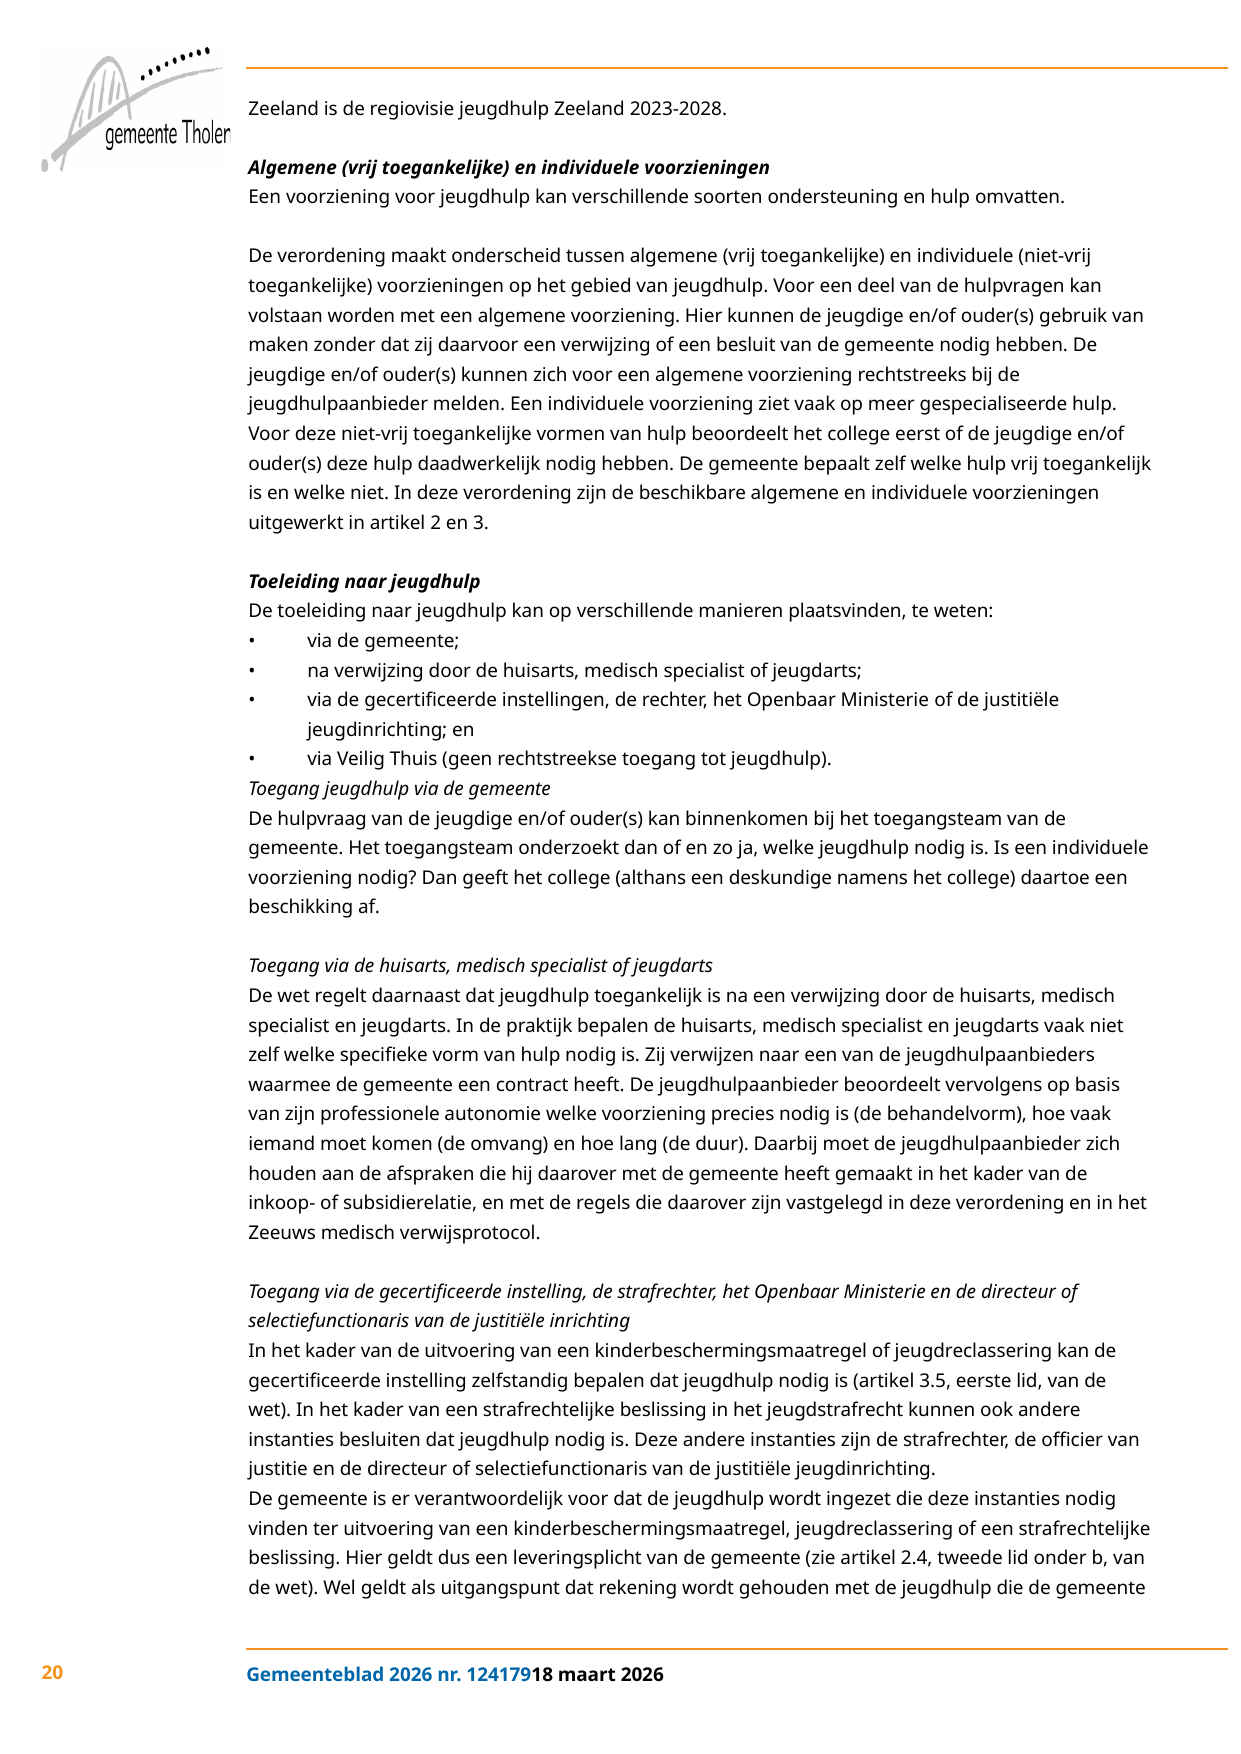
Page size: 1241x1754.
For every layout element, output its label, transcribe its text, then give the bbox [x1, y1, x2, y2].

list via Veilig Thuis (geen rechtstreekse toegang tot jeugdhulp). [248, 746, 1152, 771]
text De gemeente is er verantwoordelijk voor dat de jeugdhulp wordt ingezet die deze instanties nodig vinden ter uitvoering van een kinderbeschermingsmaatregel, jeugdreclassering of een strafrechtelijke beslissing. Hier geldt dus een leveringsplicht van de gemeente (zie artikel 2.4, tweede lid onder b, van de wet). Wel geldt als uitgangspunt dat rekening wordt gehouden met de jeugdhulp die de gemeente [248, 1485, 1152, 1600]
list via de gemeente; [248, 627, 1152, 653]
text Toegang via de gecertificeerde instelling, de strafrechter, het Openbaar Ministerie en de directeur of selectiefunctionaris van de justitiële inrichting [248, 1278, 1152, 1333]
text In het kader van de uitvoering van een kinderbeschermingsmaatregel of jeugdreclassering kan de gecertificeerde instelling zelfstandig bepalen dat jeugdhulp nodig is (artikel 3.5, eerste lid, van de wet). In het kader van een strafrechtelijke beslissing in het jeugdstrafrecht kunnen ook andere instanties besluiten dat jeugdhulp nodig is. Deze andere instanties zijn de strafrechter, de officier van justitie en de directeur of selectiefunctionaris van de justitiële jeugdinrichting. [248, 1337, 1152, 1481]
text De wet regelt daarnaast dat jeugdhulp toegankelijk is na een verwijzing door de huisarts, medisch specialist en jeugdarts. In de praktijk bepalen de huisarts, medisch specialist en jeugdarts vaak niet zelf welke specifieke vorm van hulp nodig is. Zij verwijzen naar een van de jeugdhulpaanbieders waarmee de gemeente een contract heeft. De jeugdhulpaanbieder beoordeelt vervolgens op basis van zijn professionele autonomie welke voorziening precies nodig is (de behandelvorm), hoe vaak iemand moet komen (de omvang) en hoe lang (de duur). Daarbij moet de jeugdhulpaanbieder zich houden aan de afspraken die hij daarover met de gemeente heeft gemaakt in het kader van de inkoop- of subsidierelatie, en met de regels die daarover zijn vastgelegd in deze verordening en in het Zeeuws medisch verwijsprotocol. [248, 982, 1152, 1245]
list na verwijzing door de huisarts, medisch specialist of jeugdarts; [248, 657, 1152, 683]
text Een voorziening voor jeugdhulp kan verschillende soorten ondersteuning en hulp omvatten. [248, 183, 1152, 209]
text Toegang via de huisarts, medisch specialist of jeugdarts [248, 953, 1152, 978]
text Toegang jeugdhulp via de gemeente [248, 775, 1152, 801]
text De verordening maakt onderscheid tussen algemene (vrij toegankelijke) en individuele (niet-vrij toegankelijke) voorzieningen op het gebied van jeugdhulp. Voor een deel van de hulpvragen kan volstaan worden met een algemene voorziening. Hier kunnen de jeugdige en/of ouder(s) gebruik van maken zonder dat zij daarvoor een verwijzing of een besluit van de gemeente nodig hebben. De jeugdige en/of ouder(s) kunnen zich voor een algemene voorziening rechtstreeks bij de jeugdhulpaanbieder melden. Een individuele voorziening ziet vaak op meer gespecialiseerde hulp. Voor deze niet-vrij toegankelijke vormen van hulp beoordeelt het college eerst of de jeugdige en/of ouder(s) deze hulp daadwerkelijk nodig hebben. De gemeente bepaalt zelf welke hulp vrij toegankelijk is en welke niet. In deze verordening zijn de beschikbare algemene en individuele voorzieningen uitgewerkt in artikel 2 en 3. [248, 243, 1152, 535]
picture [41, 47, 231, 172]
text Zeeland is de regiovisie jeugdhulp Zeeland 2023-2028. [248, 95, 1152, 121]
list via de gecertificeerde instellingen, de rechter, het Openbaar Ministerie of de justitiële jeugdinrichting; en [248, 686, 1152, 742]
text Algemene (vrij toegankelijke) en individuele voorzieningen [248, 154, 1152, 180]
text Toeleiding naar jeugdhulp [248, 568, 1152, 594]
text De hulpvraag van de jeugdige en/of ouder(s) kan binnenkomen bij het toegangsteam van de gemeente. Het toegangsteam onderzoekt dan of en zo ja, welke jeugdhulp nodig is. Is een individuele voorziening nodig? Dan geeft het college (althans een deskundige namens het college) daartoe een beschikking af. [248, 805, 1152, 919]
text De toeleiding naar jeugdhulp kan op verschillende manieren plaatsvinden, te weten: [248, 598, 1152, 623]
